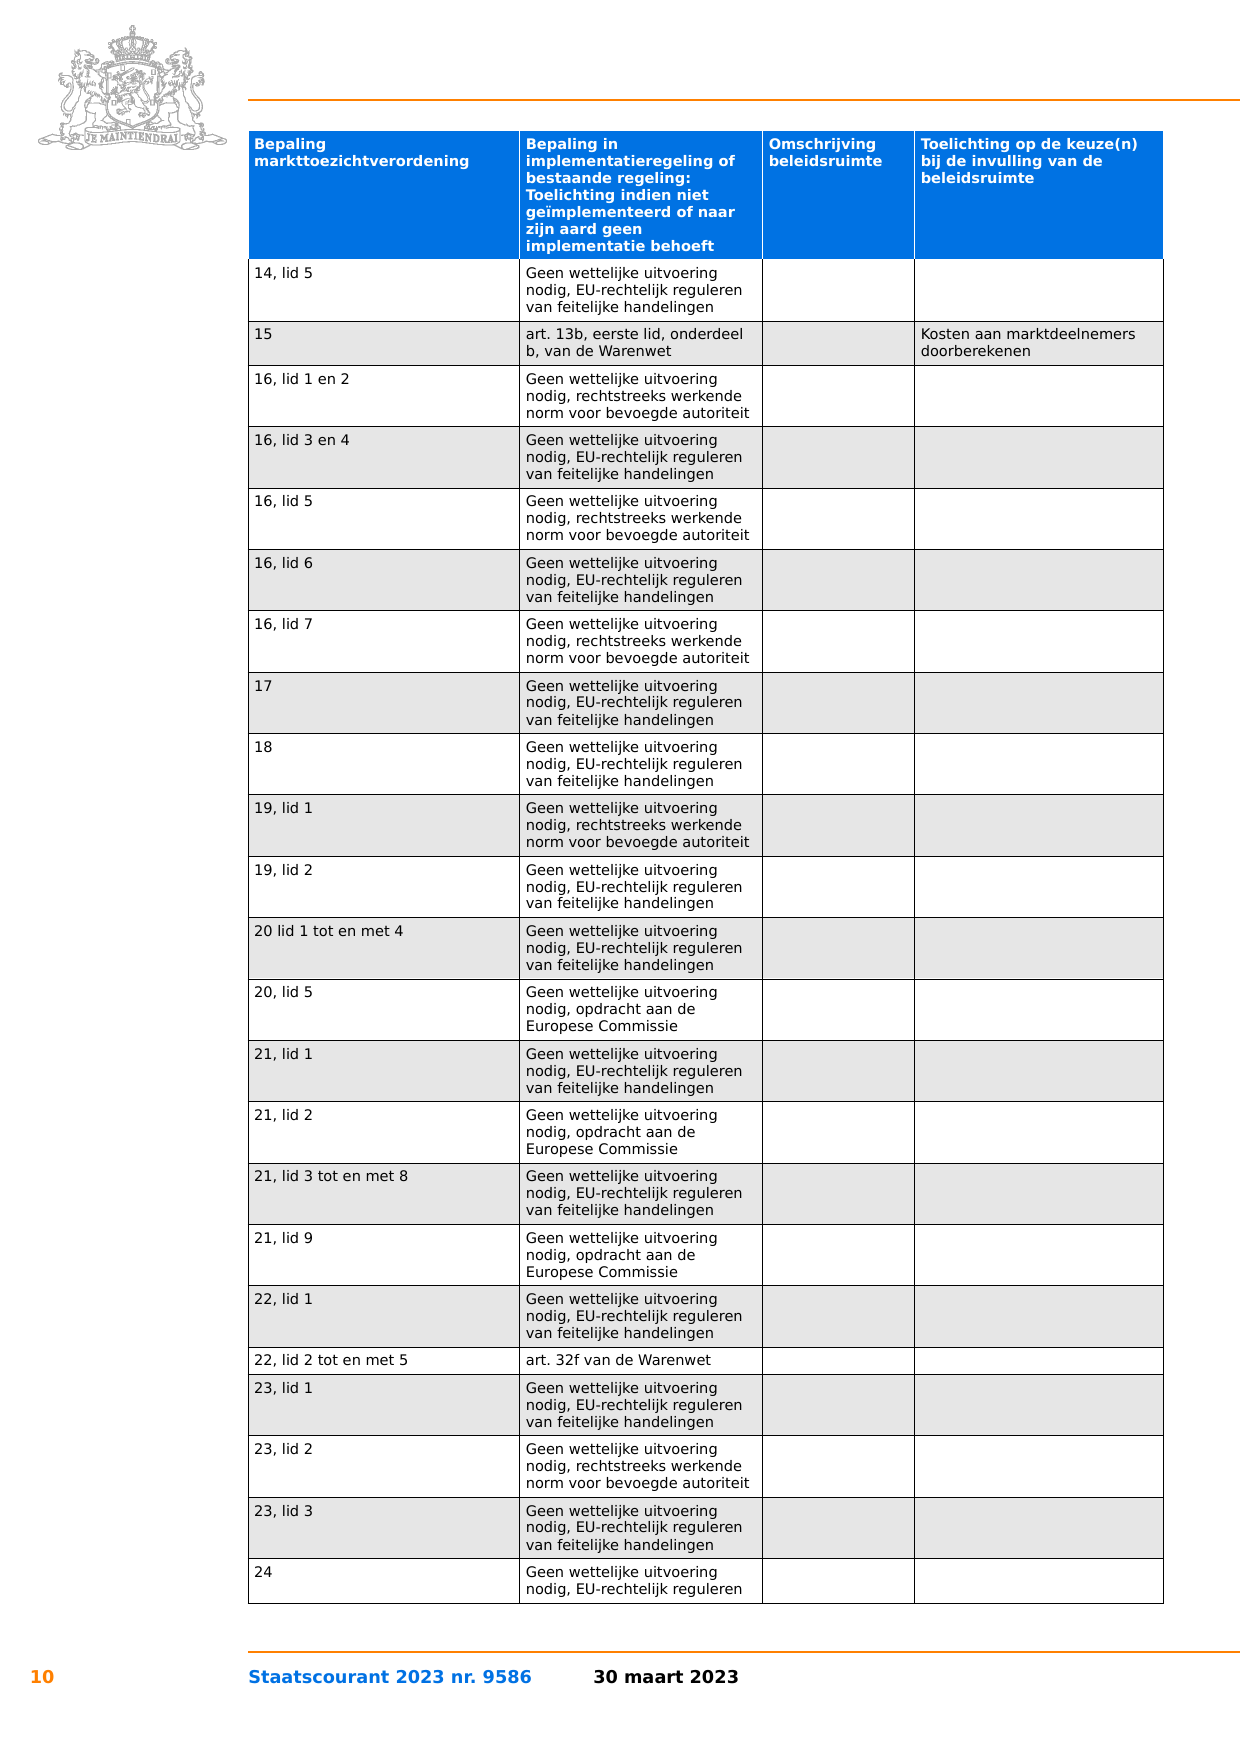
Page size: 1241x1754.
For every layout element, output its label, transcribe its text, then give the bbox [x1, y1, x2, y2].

table_cell [915, 611, 1163, 672]
table_cell 16, lid 3 en 4 [249, 427, 519, 488]
table_cell Geen wettelijke uitvoering nodig, opdracht aan de Europese Commissie [520, 1225, 762, 1285]
table_cell Geen wettelijke uitvoering nodig, EU-rechtelijk reguleren van feitelijke handelingen [520, 1286, 762, 1347]
table_cell [763, 366, 914, 426]
table_cell [763, 322, 914, 365]
table_cell 22, lid 1 [249, 1286, 519, 1347]
table_cell [763, 1498, 914, 1558]
table_cell Geen wettelijke uitvoering nodig, EU-rechtelijk reguleren van feitelijke handelingen [520, 550, 762, 610]
table_cell [915, 550, 1163, 610]
table_cell Geen wettelijke uitvoering nodig, rechtstreeks werkende norm voor bevoegde autoriteit [520, 489, 762, 549]
table_cell Geen wettelijke uitvoering nodig, EU-rechtelijk reguleren van feitelijke handelingen [520, 1375, 762, 1435]
table_cell [763, 489, 914, 549]
table_cell [763, 1375, 914, 1435]
table_cell 23, lid 1 [249, 1375, 519, 1435]
table_cell [763, 1164, 914, 1224]
table_cell [915, 427, 1163, 488]
table_cell art. 13b, eerste lid, onderdeel b, van de Warenwet [520, 322, 762, 365]
table_cell Geen wettelijke uitvoering nodig, EU-rechtelijk reguleren van feitelijke handelingen [520, 427, 762, 488]
table_cell [915, 1559, 1163, 1602]
table_header Bepaling in implementatieregeling of bestaande regeling: Toelichting indien niet geïmplementeerd of naar zijn aard geen implementatie behoeft [520, 131, 762, 259]
table_cell 16, lid 5 [249, 489, 519, 549]
table_cell Geen wettelijke uitvoering nodig, EU-rechtelijk reguleren van feitelijke handelingen [520, 857, 762, 917]
table_cell [915, 1041, 1163, 1101]
table_header Bepaling markttoezichtverordening [249, 131, 519, 259]
table_cell Geen wettelijke uitvoering nodig, EU-rechtelijk reguleren van feitelijke handelingen [520, 1164, 762, 1224]
table_cell [915, 673, 1163, 733]
table_cell [915, 1375, 1163, 1435]
table_cell [915, 1436, 1163, 1497]
table_cell [915, 980, 1163, 1040]
table_cell art. 32f van de Warenwet [520, 1348, 762, 1374]
table_cell [763, 1041, 914, 1101]
table_cell [763, 1348, 914, 1374]
table_cell [915, 1225, 1163, 1285]
table_cell Geen wettelijke uitvoering nodig, EU-rechtelijk reguleren van feitelijke handelingen [520, 734, 762, 794]
table_cell 16, lid 1 en 2 [249, 366, 519, 426]
table_header Omschrijving beleidsruimte [763, 131, 914, 259]
table_cell [763, 857, 914, 917]
table_cell [915, 734, 1163, 794]
table_cell 23, lid 2 [249, 1436, 519, 1497]
table_cell Geen wettelijke uitvoering nodig, EU-rechtelijk reguleren van feitelijke handelingen [520, 1041, 762, 1101]
table_cell 21, lid 2 [249, 1102, 519, 1162]
table_cell [915, 1348, 1163, 1374]
table_cell Geen wettelijke uitvoering nodig, rechtstreeks werkende norm voor bevoegde autoriteit [520, 795, 762, 856]
table_cell 20, lid 5 [249, 980, 519, 1040]
table_cell 19, lid 2 [249, 857, 519, 917]
table_cell 17 [249, 673, 519, 733]
table_cell [915, 366, 1163, 426]
table_cell [915, 260, 1163, 321]
table_cell [763, 1225, 914, 1285]
picture [38, 25, 227, 150]
table_cell [763, 1286, 914, 1347]
table_cell 21, lid 3 tot en met 8 [249, 1164, 519, 1224]
table_cell [763, 1102, 914, 1162]
table_cell 24 [249, 1559, 519, 1602]
table_cell [763, 1436, 914, 1497]
table_cell Geen wettelijke uitvoering nodig, EU-rechtelijk reguleren van feitelijke handelingen [520, 1498, 762, 1558]
table_cell 20 lid 1 tot en met 4 [249, 918, 519, 978]
table_cell [763, 1559, 914, 1602]
table_cell [915, 918, 1163, 978]
table_cell [915, 857, 1163, 917]
table_cell [915, 1498, 1163, 1558]
table_cell [763, 260, 914, 321]
table_cell Kosten aan marktdeelnemers doorberekenen [915, 322, 1163, 365]
table_cell 22, lid 2 tot en met 5 [249, 1348, 519, 1374]
table_cell [763, 734, 914, 794]
table_cell Geen wettelijke uitvoering nodig, EU-rechtelijk reguleren van feitelijke handelingen [520, 673, 762, 733]
table_cell 16, lid 7 [249, 611, 519, 672]
table_cell Geen wettelijke uitvoering nodig, opdracht aan de Europese Commissie [520, 1102, 762, 1162]
table_cell [915, 1164, 1163, 1224]
table_cell [763, 550, 914, 610]
table_cell 18 [249, 734, 519, 794]
table_cell Geen wettelijke uitvoering nodig, EU-rechtelijk reguleren [520, 1559, 762, 1602]
table_cell Geen wettelijke uitvoering nodig, EU-rechtelijk reguleren van feitelijke handelingen [520, 260, 762, 321]
table_cell [763, 918, 914, 978]
table_cell [915, 1286, 1163, 1347]
table_cell [915, 795, 1163, 856]
table_cell [915, 1102, 1163, 1162]
table_cell [763, 795, 914, 856]
table_cell 19, lid 1 [249, 795, 519, 856]
table_cell Geen wettelijke uitvoering nodig, EU-rechtelijk reguleren van feitelijke handelingen [520, 918, 762, 978]
table_cell Geen wettelijke uitvoering nodig, rechtstreeks werkende norm voor bevoegde autoriteit [520, 1436, 762, 1497]
table_cell [763, 611, 914, 672]
table_cell 15 [249, 322, 519, 365]
table_cell 16, lid 6 [249, 550, 519, 610]
table_cell [763, 980, 914, 1040]
table_header Toelichting op de keuze(n) bij de invulling van de beleidsruimte [915, 131, 1163, 259]
table_cell [763, 427, 914, 488]
table_cell [763, 673, 914, 733]
table_cell 21, lid 1 [249, 1041, 519, 1101]
table_cell 21, lid 9 [249, 1225, 519, 1285]
table_cell Geen wettelijke uitvoering nodig, opdracht aan de Europese Commissie [520, 980, 762, 1040]
table_cell Geen wettelijke uitvoering nodig, rechtstreeks werkende norm voor bevoegde autoriteit [520, 611, 762, 672]
table_cell Geen wettelijke uitvoering nodig, rechtstreeks werkende norm voor bevoegde autoriteit [520, 366, 762, 426]
table_cell 14, lid 5 [249, 260, 519, 321]
table_cell [915, 489, 1163, 549]
table_cell 23, lid 3 [249, 1498, 519, 1558]
